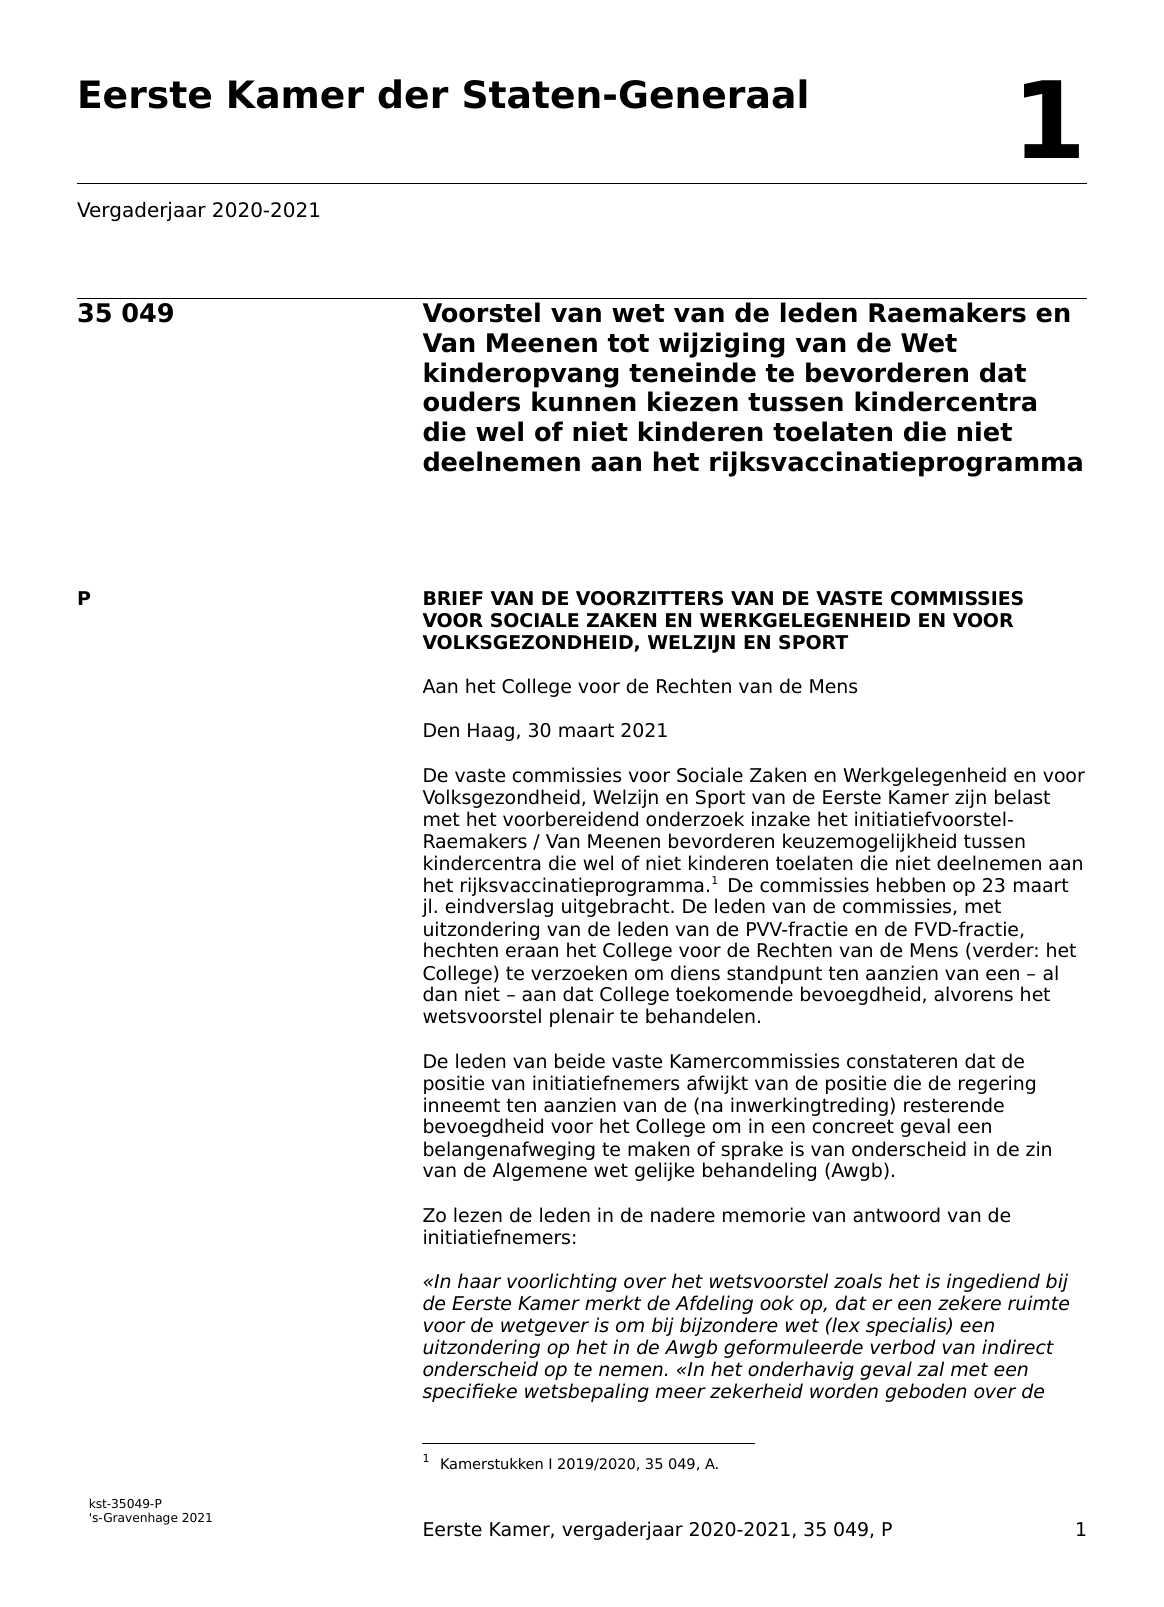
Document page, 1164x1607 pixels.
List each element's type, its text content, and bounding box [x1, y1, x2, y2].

table_cell Vergaderjaar 2020-2021 [77, 184, 1087, 298]
text Zo lezen de leden in de nadere memorie van antwoord van de initiatiefnemers: [422, 1204, 1087, 1248]
text Kamerstukken I 2019/2020, 35 049, A. [422, 1452, 1087, 1474]
text De leden van beide vaste Kamercommissies constateren dat de positie van initiatiefnemers afwijkt van de positie die de regering inneemt ten aanzien van de (na inwerkingtreding) resterende bevoegdheid voor het College om in een concreet geval een belangenafweging te maken of sprake is van onderscheid in de zin van de Algemene wet gelijke behandeling (Awgb). [422, 1051, 1087, 1182]
text kst-35049-P [88, 1497, 323, 1511]
text De vaste commissies voor Sociale Zaken en Werkgelegenheid en voor Volksgezondheid, Welzijn en Sport van de Eerste Kamer zijn belast met het voorbereidend onderzoek inzake het initiatiefvoorstel-Raemakers / Van Meenen bevorderen keuzemogelijkheid tussen kindercentra die wel of niet kinderen toelaten die niet deelnemen aan het rijksvaccinatieprogramma. De commissies hebben op 23 maart jl. eindverslag uitgebracht. De leden van de commissies, met uitzondering van de leden van de PVV-fractie en de FVD-fractie, hechten eraan het College voor de Rechten van de Mens (verder: het College) te verzoeken om diens standpunt ten aanzien van een – al dan niet – aan dat College toekomende bevoegdheid, alvorens het wetsvoorstel plenair te behandelen. [422, 764, 1087, 1028]
text 's-Gravenhage 2021 [88, 1511, 323, 1525]
text Aan het College voor de Rechten van de Mens [422, 676, 1087, 698]
text «In haar voorlichting over het wetsvoorstel zoals het is ingediend bij de Eerste Kamer merkt de Afdeling ook op, dat er een zekere ruimte voor de wetgever is om bij bijzondere wet (lex specialis) een uitzondering op het in de Awgb geformuleerde verbod van indirect onderscheid op te nemen. «In het onderhavig geval zal met een specifieke wetsbepaling meer zekerheid worden geboden over de [422, 1271, 1087, 1403]
subtitle P BRIEF VAN DE VOORZITTERS VAN DE VASTE COMMISSIES VOOR SOCIALE ZAKEN EN WERKGELEGENHEID EN VOOR VOLKSGEZONDHEID, WELZIJN EN SPORT [77, 588, 1087, 654]
subtitle 35 049 Voorstel van wet van de leden Raemakers en Van Meenen tot wijziging van de Wet kinderopvang teneinde te bevorderen dat ouders kunnen kiezen tussen kindercentra die wel of niet kinderen toelaten die niet deelnemen aan het rijksvaccinatieprogramma [77, 299, 1087, 477]
text Den Haag, 30 maart 2021 [422, 720, 1087, 742]
table_header 1 [886, 59, 1087, 183]
table_header Eerste Kamer der Staten-Generaal [77, 59, 886, 183]
